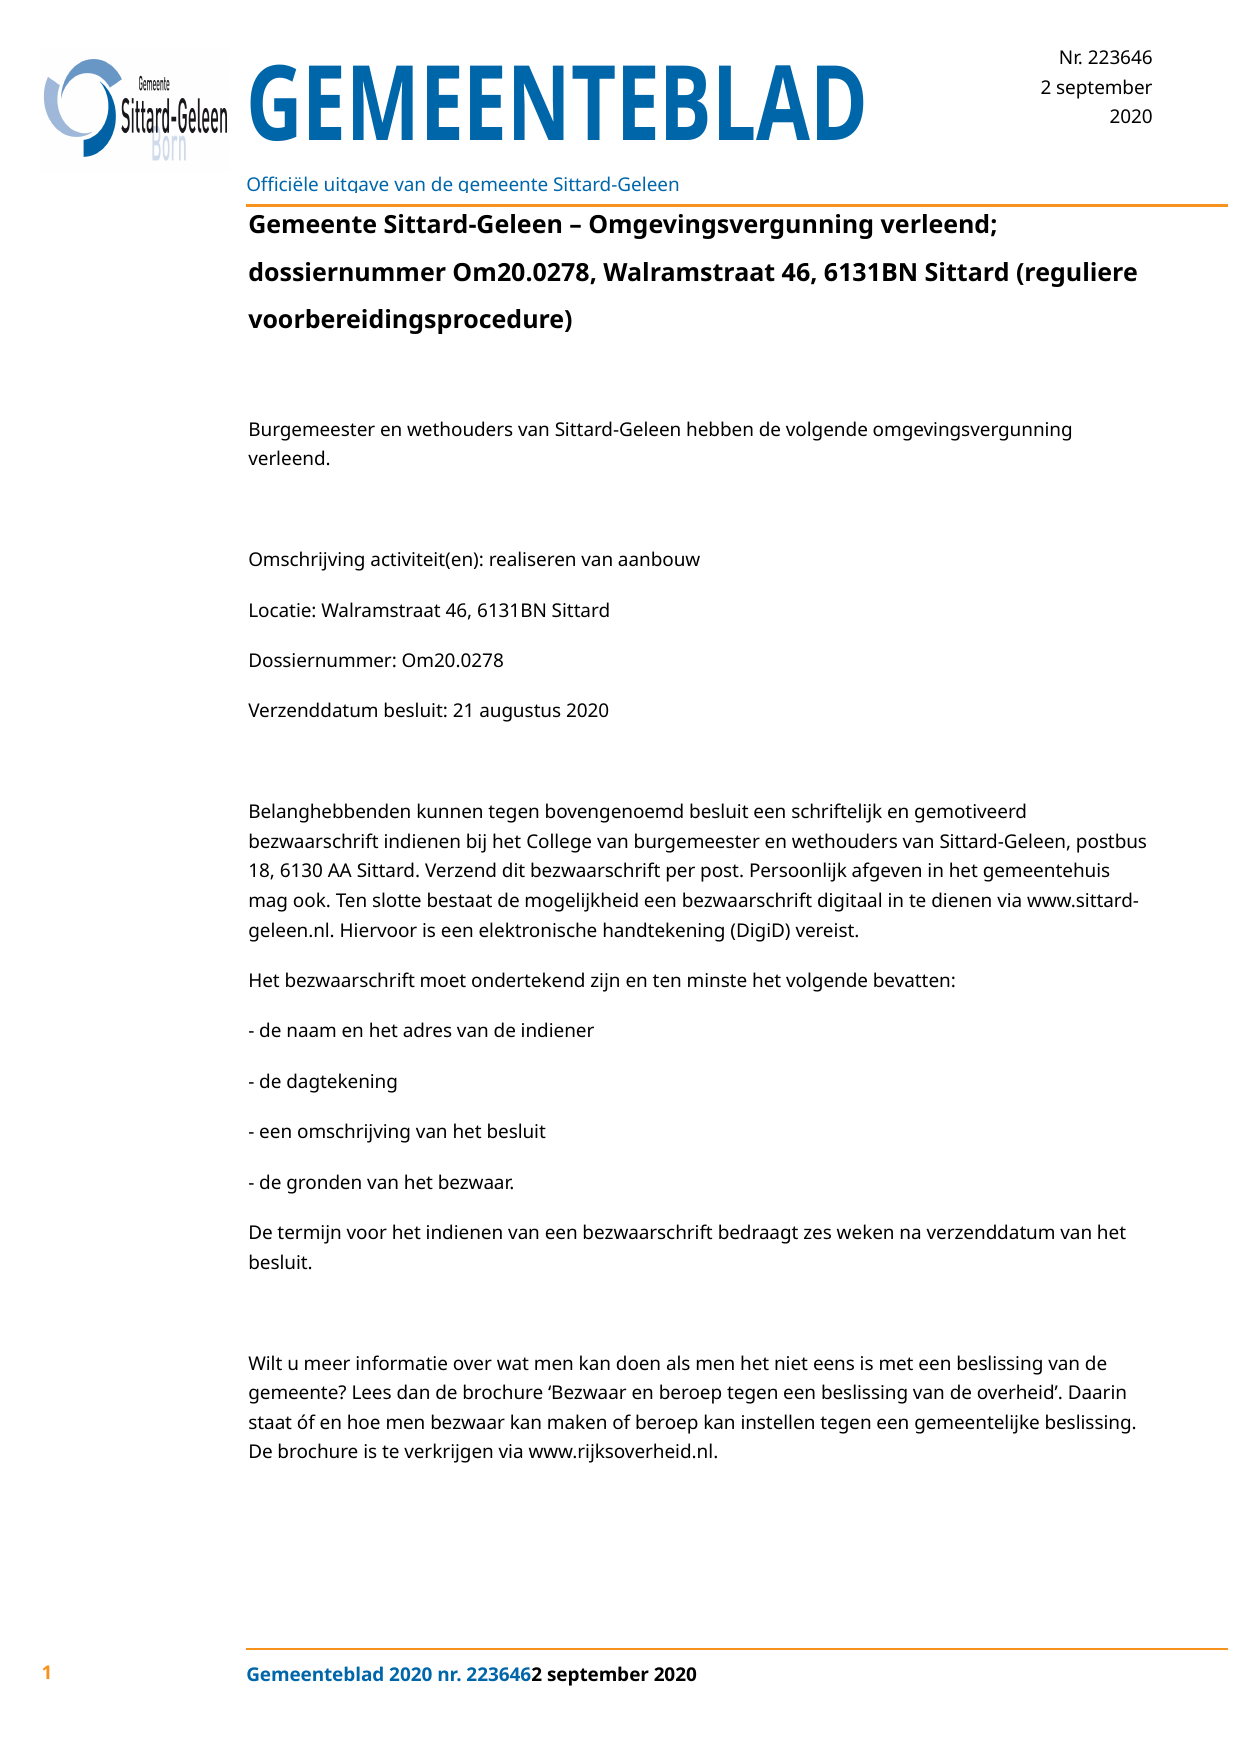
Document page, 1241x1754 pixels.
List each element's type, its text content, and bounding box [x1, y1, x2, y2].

text Burgemeester en wethouders van Sittard-Geleen hebben de volgende omgevingsvergunning verleend. [248, 416, 1152, 471]
text - een omschrijving van het besluit [248, 1118, 1152, 1144]
text Verzenddatum besluit: 21 augustus 2020 [248, 698, 1152, 723]
text - de gronden van het bezwaar. [248, 1169, 1152, 1194]
text De termijn voor het indienen van een bezwaarschrift bedraagt zes weken na verzenddatum van het besluit. [248, 1219, 1152, 1274]
picture [41, 47, 231, 172]
text - de dagtekening [248, 1068, 1152, 1094]
text Gemeente Sittard-Geleen – Omgevingsvergunning verleend; dossiernummer Om20.0278, Walramstraat 46, 6131BN Sittard (reguliere voorbereidingsprocedure) [248, 207, 1152, 336]
text - de naam en het adres van de indiener [248, 1018, 1152, 1043]
text Wilt u meer informatie over wat men kan doen als men het niet eens is met een beslissing van de gemeente? Lees dan de brochure ‘Bezwaar en beroep tegen een beslissing van de overheid’. Daarin staat óf en hoe men bezwaar kan maken of beroep kan instellen tegen een gemeentelijke beslissing. De brochure is te verkrijgen via www.rijksoverheid.nl. [248, 1350, 1152, 1464]
text Omschrijving activiteit(en): realiseren van aanbouw [248, 546, 1152, 572]
text Dossiernummer: Om20.0278 [248, 647, 1152, 673]
text Locatie: Walramstraat 46, 6131BN Sittard [248, 597, 1152, 622]
text Het bezwaarschrift moet ondertekend zijn en ten minste het volgende bevatten: [248, 967, 1152, 993]
text Belanghebbenden kunnen tegen bovengenoemd besluit een schriftelijk en gemotiveerd bezwaarschrift indienen bij het College van burgemeester en wethouders van Sittard-Geleen, postbus 18, 6130 AA Sittard. Verzend dit bezwaarschrift per post. Persoonlijk afgeven in het gemeentehuis mag ook. Ten slotte bestaat de mogelijkheid een bezwaarschrift digitaal in te dienen via www.sittard-geleen.nl. Hiervoor is een elektronische handtekening (DigiD) vereist. [248, 798, 1152, 942]
